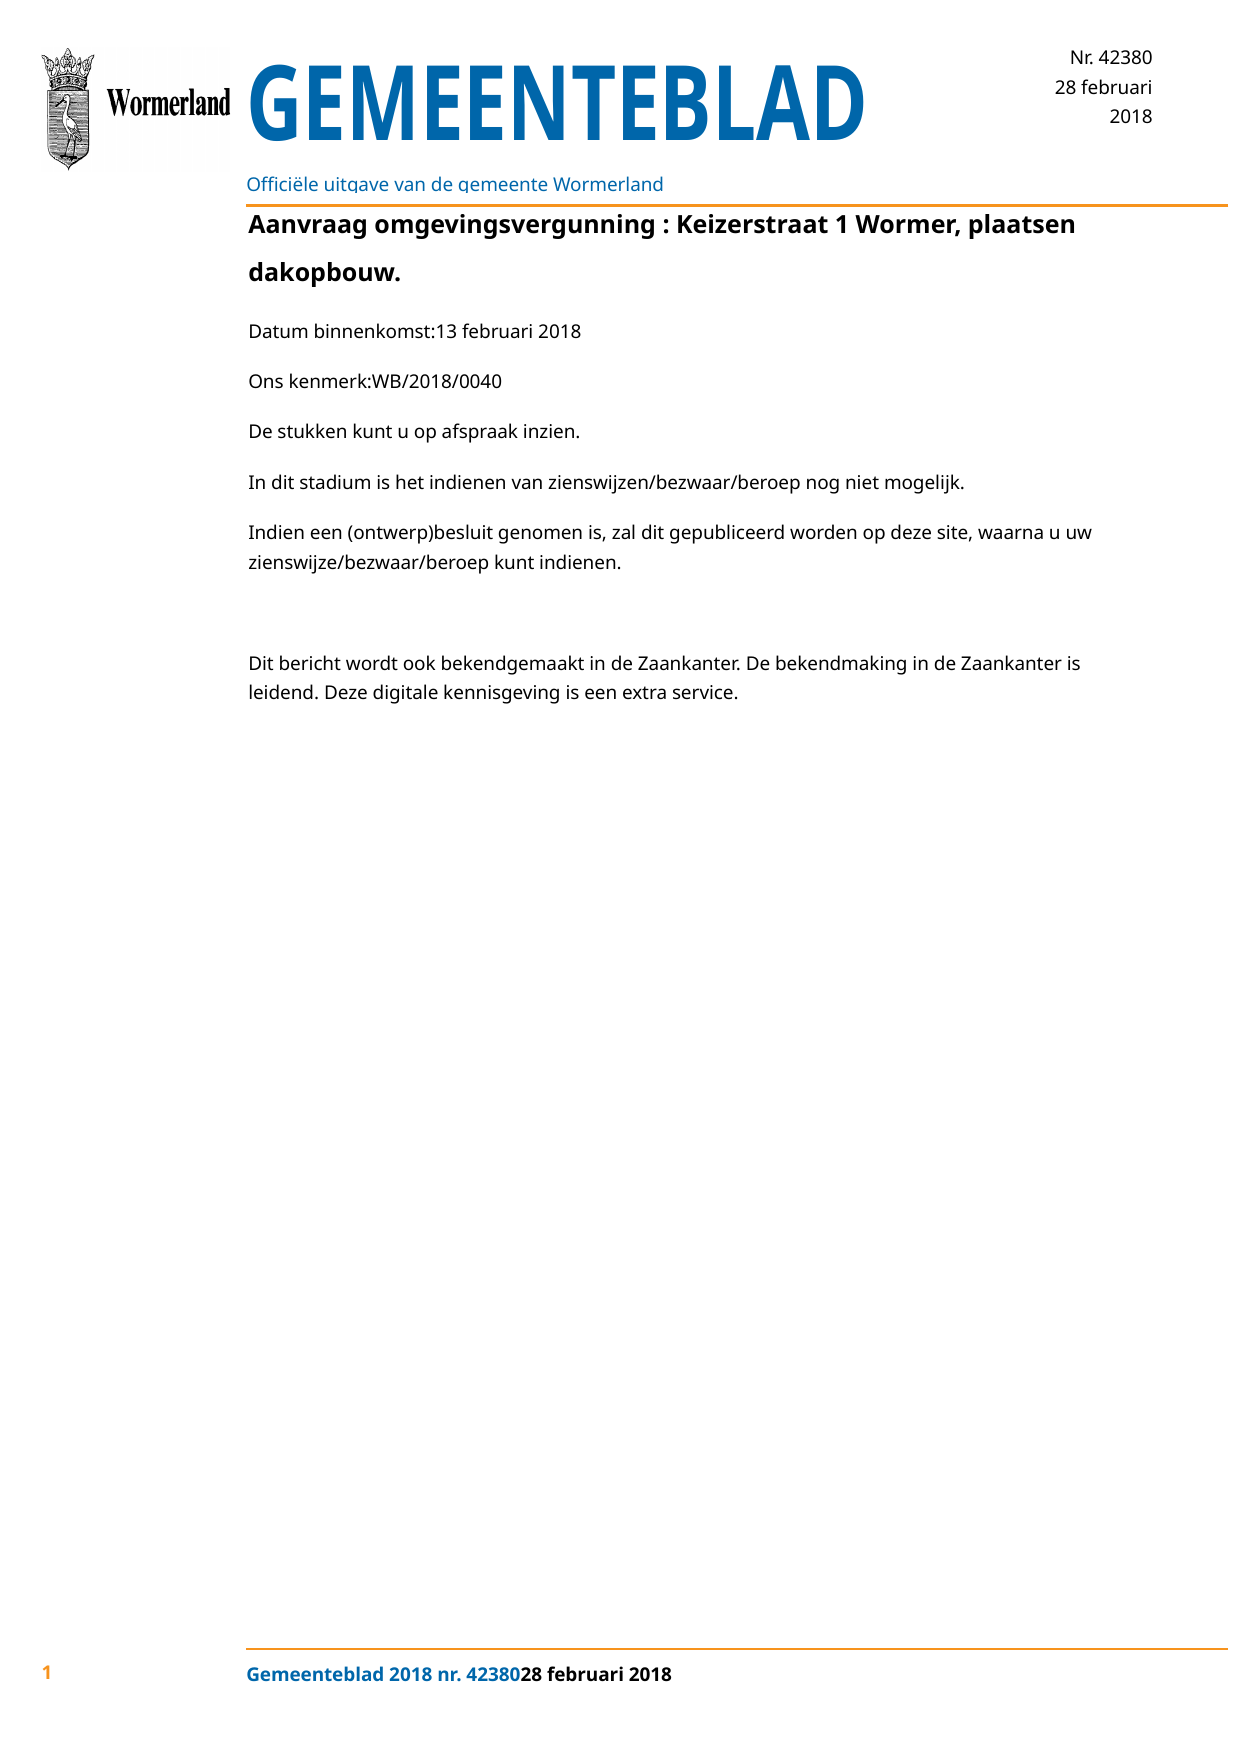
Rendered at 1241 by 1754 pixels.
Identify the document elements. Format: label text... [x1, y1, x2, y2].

text Indien een (ontwerp)besluit genomen is, zal dit gepubliceerd worden op deze site, waarna u uw zienswijze/bezwaar/beroep kunt indienen. [248, 519, 1152, 575]
text Ons kenmerk:WB/2018/0040 [248, 368, 1152, 394]
text Dit bericht wordt ook bekendgemaakt in de Zaankanter. De bekendmaking in de Zaankanter is leidend. Deze digitale kennisgeving is een extra service. [248, 650, 1152, 705]
text Datum binnenkomst:13 februari 2018 [248, 318, 1152, 344]
text De stukken kunt u op afspraak inzien. [248, 419, 1152, 444]
picture [41, 47, 231, 172]
text Aanvraag omgevingsvergunning : Keizerstraat 1 Wormer, plaatsen dakopbouw. [248, 207, 1152, 288]
text In dit stadium is het indienen van zienswijzen/bezwaar/beroep nog niet mogelijk. [248, 469, 1152, 495]
